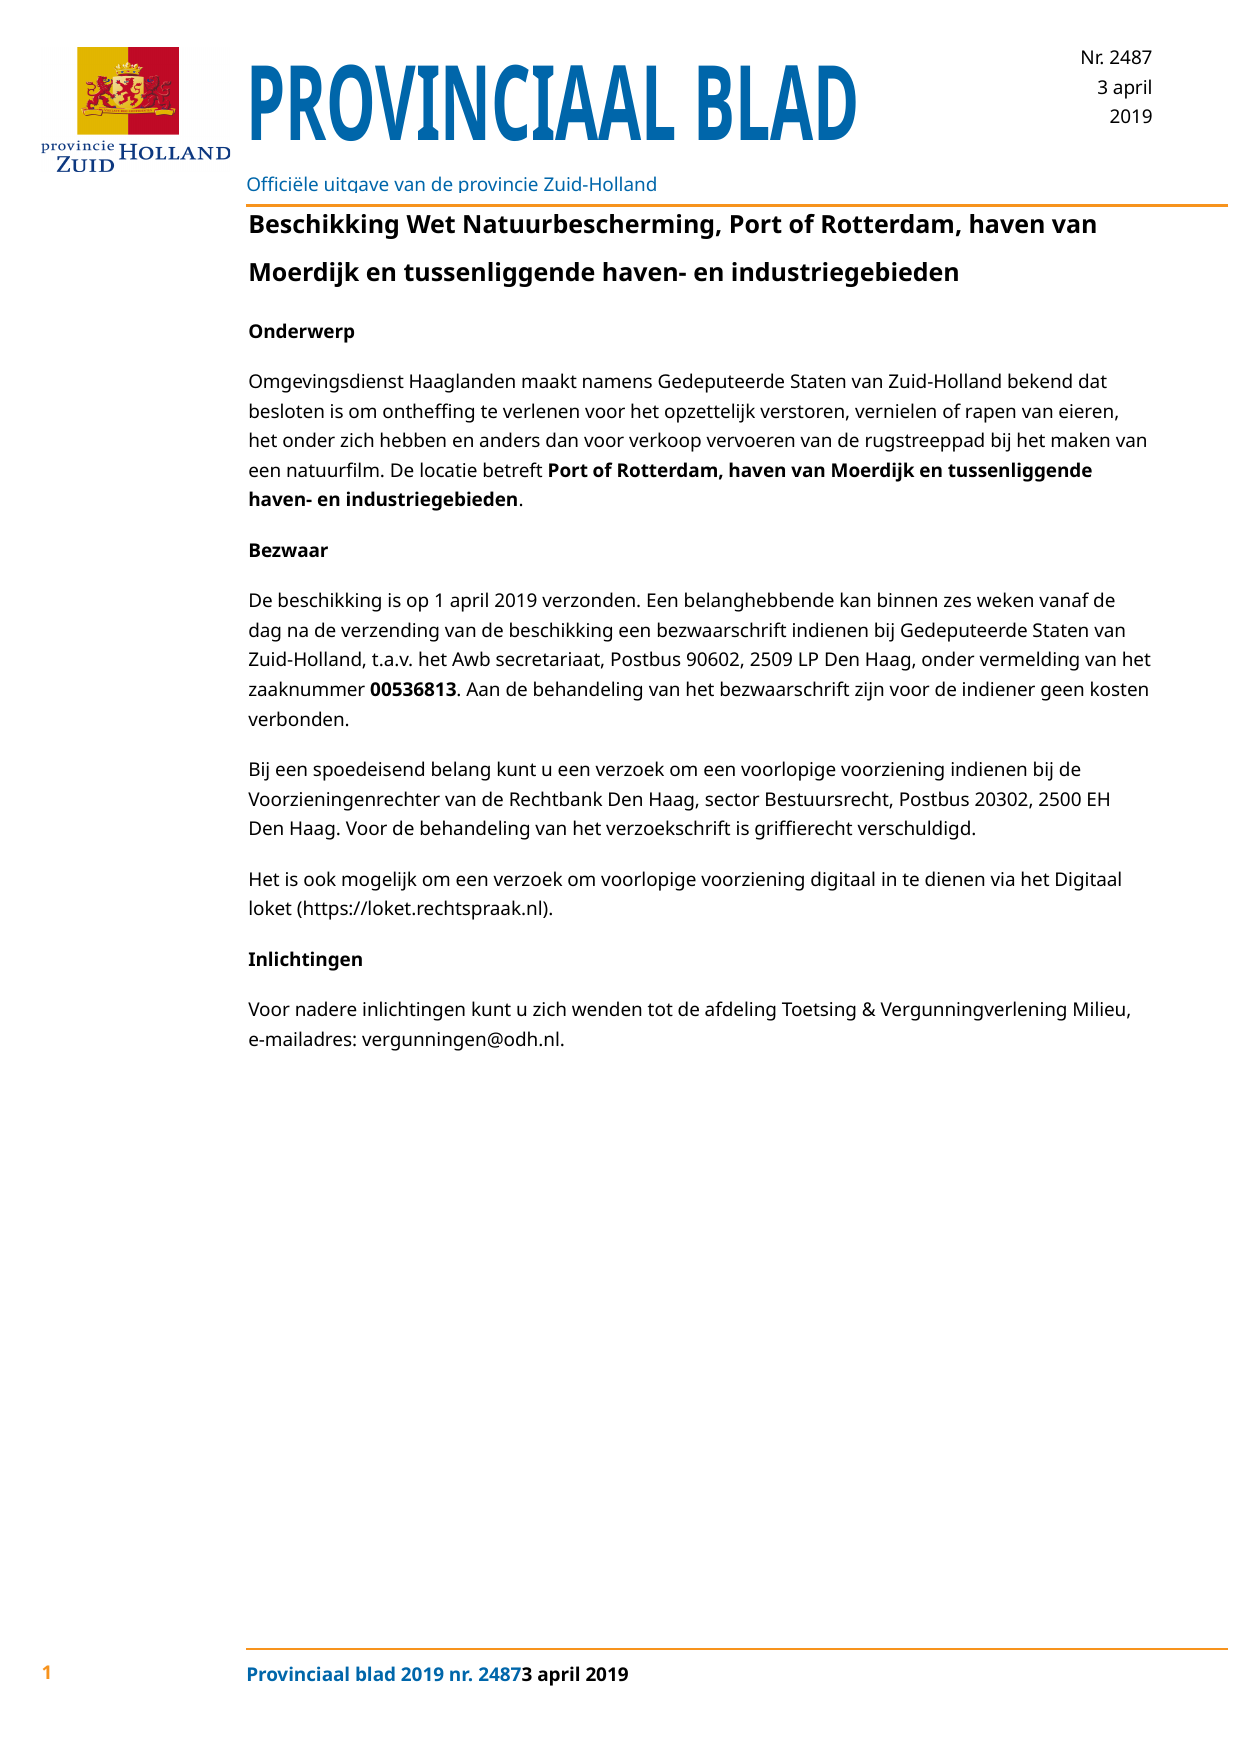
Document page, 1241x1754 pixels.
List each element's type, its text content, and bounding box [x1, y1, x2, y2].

text Onderwerp [248, 318, 1152, 344]
picture [41, 47, 231, 172]
text Voor nadere inlichtingen kunt u zich wenden tot de afdeling Toetsing & Vergunningverlening Milieu, e-mailadres: vergunningen@odh.nl. [248, 996, 1152, 1052]
text Inlichtingen [248, 946, 1152, 972]
text Het is ook mogelijk om een verzoek om voorlopige voorziening digitaal in te dienen via het Digitaal loket (https://loket.rechtspraak.nl). [248, 866, 1152, 921]
text Omgevingsdienst Haaglanden maakt namens Gedeputeerde Staten van Zuid-Holland bekend dat besloten is om ontheffing te verlenen voor het opzettelijk verstoren, vernielen of rapen van eieren, het onder zich hebben en anders dan voor verkoop vervoeren van de rugstreeppad bij het maken van een natuurfilm. De locatie betreft Port of Rotterdam, haven van Moerdijk en tussenliggende haven- en industriegebieden. [248, 368, 1152, 512]
text Bezwaar [248, 537, 1152, 563]
text Bij een spoedeisend belang kunt u een verzoek om een voorlopige voorziening indienen bij de Voorzieningenrechter van de Rechtbank Den Haag, sector Bestuursrecht, Postbus 20302, 2500 EH Den Haag. Voor de behandeling van het verzoekschrift is griffierecht verschuldigd. [248, 756, 1152, 841]
text Beschikking Wet Natuurbescherming, Port of Rotterdam, haven van Moerdijk en tussenliggende haven- en industriegebieden [248, 207, 1152, 288]
text De beschikking is op 1 april 2019 verzonden. Een belanghebbende kan binnen zes weken vanaf de dag na de verzending van de beschikking een bezwaarschrift indienen bij Gedeputeerde Staten van Zuid-Holland, t.a.v. het Awb secretariaat, Postbus 90602, 2509 LP Den Haag, onder vermelding van het zaaknummer 00536813. Aan de behandeling van het bezwaarschrift zijn voor de indiener geen kosten verbonden. [248, 587, 1152, 732]
